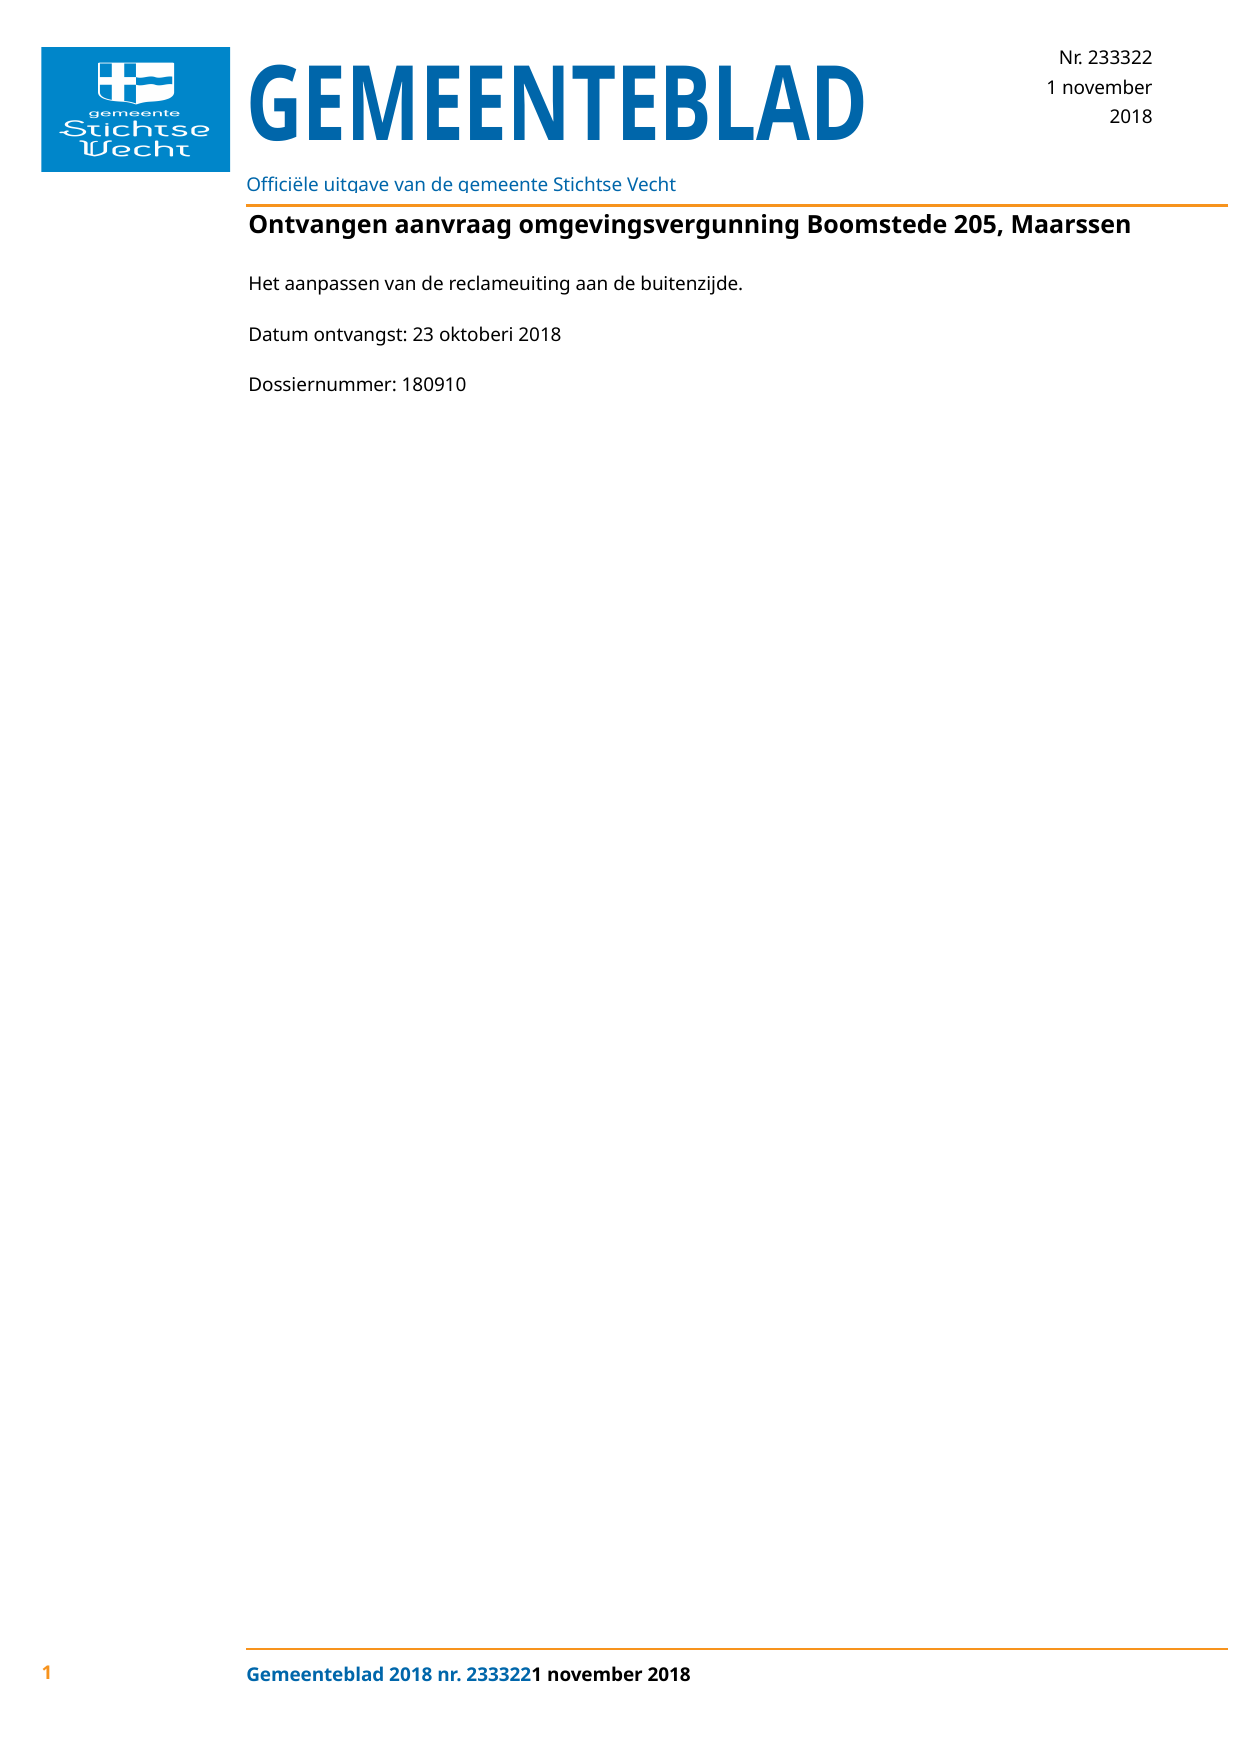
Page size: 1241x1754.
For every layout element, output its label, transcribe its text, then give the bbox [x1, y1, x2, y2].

text Het aanpassen van de reclameuiting aan de buitenzijde. [248, 270, 1152, 296]
text Datum ontvangst: 23 oktoberi 2018 [248, 321, 1152, 346]
picture [137, 63, 174, 103]
text Dossiernummer: 180910 [248, 371, 1152, 397]
text Ontvangen aanvraag omgevingsvergunning Boomstede 205, Maarssen [248, 207, 1152, 241]
picture [99, 63, 135, 101]
